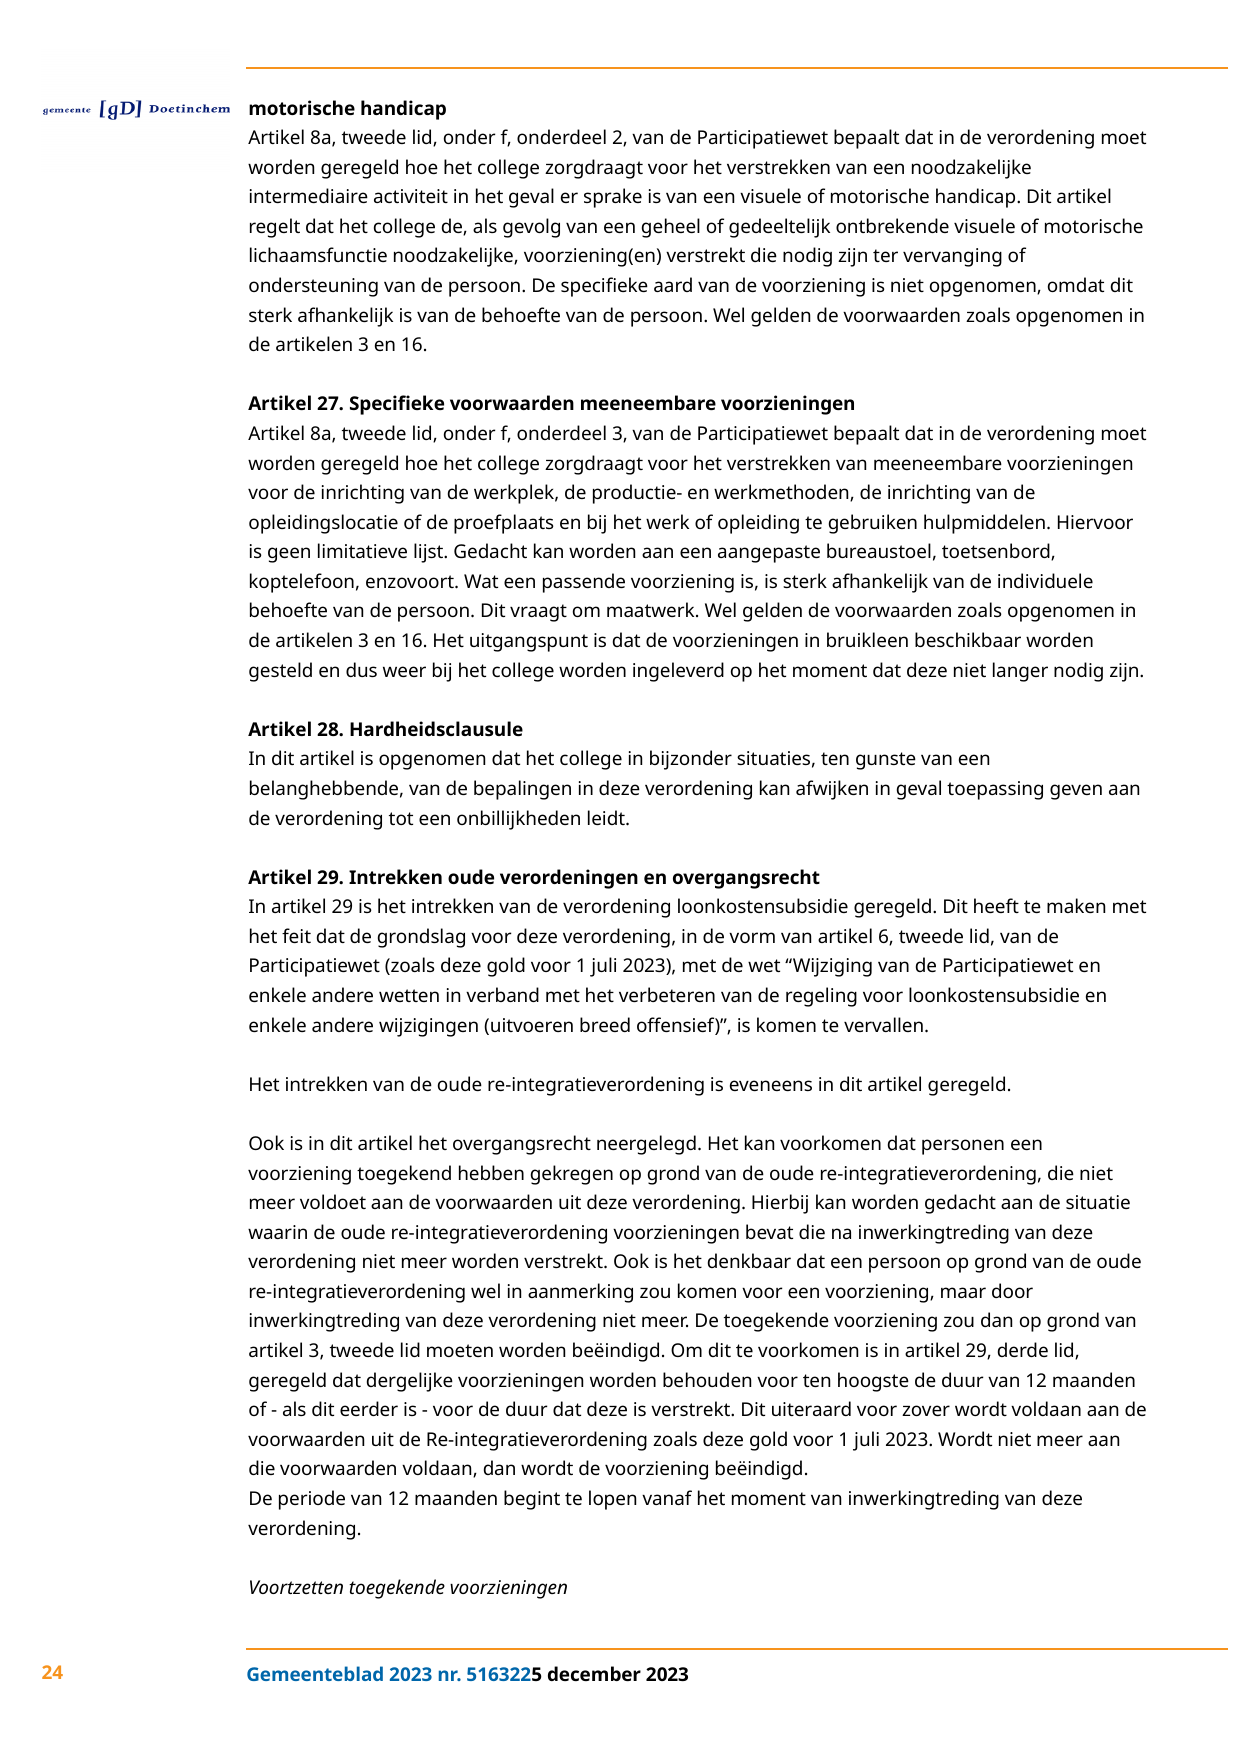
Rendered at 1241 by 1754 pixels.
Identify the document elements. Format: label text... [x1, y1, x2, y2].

text De periode van 12 maanden begint te lopen vanaf het moment van inwerkingtreding van deze verordening. [248, 1485, 1152, 1541]
text In dit artikel is opgenomen dat het college in bijzonder situaties, ten gunste van een belanghebbende, van de bepalingen in deze verordening kan afwijken in geval toepassing geven aan de verordening tot een onbillijkheden leidt. [248, 746, 1152, 831]
text In artikel 29 is het intrekken van de verordening loonkostensubsidie geregeld. Dit heeft te maken met het feit dat de grondslag voor deze verordening, in de vorm van artikel 6, tweede lid, van de Participatiewet (zoals deze gold voor 1 juli 2023), met de wet “Wijziging van de Participatiewet en enkele andere wetten in verband met het verbeteren van de regeling voor loonkostensubsidie en enkele andere wijzigingen (uitvoeren breed offensief)”, is komen te vervallen. [248, 893, 1152, 1038]
picture [41, 47, 231, 172]
text Ook is in dit artikel het overgangsrecht neergelegd. Het kan voorkomen dat personen een voorziening toegekend hebben gekregen op grond van de oude re-integratieverordening, die niet meer voldoet aan de voorwaarden uit deze verordening. Hierbij kan worden gedacht aan de situatie waarin de oude re-integratieverordening voorzieningen bevat die na inwerkingtreding van deze verordening niet meer worden verstrekt. Ook is het denkbaar dat een persoon op grond van de oude re-integratieverordening wel in aanmerking zou komen voor een voorziening, maar door inwerkingtreding van deze verordening niet meer. De toegekende voorziening zou dan op grond van artikel 3, tweede lid moeten worden beëindigd. Om dit te voorkomen is in artikel 29, derde lid, geregeld dat dergelijke voorzieningen worden behouden voor ten hoogste de duur van 12 maanden of - als dit eerder is - voor de duur dat deze is verstrekt. Dit uiteraard voor zover wordt voldaan aan de voorwaarden uit de Re-integratieverordening zoals deze gold voor 1 juli 2023. Wordt niet meer aan die voorwaarden voldaan, dan wordt de voorziening beëindigd. [248, 1130, 1152, 1481]
text Artikel 28. Hardheidsclausule [248, 716, 1152, 742]
text Artikel 8a, tweede lid, onder f, onderdeel 2, van de Participatiewet bepaalt dat in de verordening moet worden geregeld hoe het college zorgdraagt voor het verstrekken van een noodzakelijke intermediaire activiteit in het geval er sprake is van een visuele of motorische handicap. Dit artikel regelt dat het college de, als gevolg van een geheel of gedeeltelijk ontbrekende visuele of motorische lichaamsfunctie noodzakelijke, voorziening(en) verstrekt die nodig zijn ter vervanging of ondersteuning van de persoon. De specifieke aard van de voorziening is niet opgenomen, omdat dit sterk afhankelijk is van de behoefte van de persoon. Wel gelden de voorwaarden zoals opgenomen in de artikelen 3 en 16. [248, 124, 1152, 357]
text Het intrekken van de oude re-integratieverordening is eveneens in dit artikel geregeld. [248, 1071, 1152, 1097]
text Artikel 8a, tweede lid, onder f, onderdeel 3, van de Participatiewet bepaalt dat in de verordening moet worden geregeld hoe het college zorgdraagt voor het verstrekken van meeneembare voorzieningen voor de inrichting van de werkplek, de productie- en werkmethoden, de inrichting van de opleidingslocatie of de proefplaats en bij het werk of opleiding te gebruiken hulpmiddelen. Hiervoor is geen limitatieve lijst. Gedacht kan worden aan een aangepaste bureaustoel, toetsenbord, koptelefoon, enzovoort. Wat een passende voorziening is, is sterk afhankelijk van de individuele behoefte van de persoon. Dit vraagt om maatwerk. Wel gelden de voorwaarden zoals opgenomen in de artikelen 3 en 16. Het uitgangspunt is dat de voorzieningen in bruikleen beschikbaar worden gesteld en dus weer bij het college worden ingeleverd op het moment dat deze niet langer nodig zijn. [248, 420, 1152, 683]
text Voortzetten toegekende voorzieningen [248, 1574, 1152, 1600]
text Artikel 29. Intrekken oude verordeningen en overgangsrecht [248, 864, 1152, 890]
text Artikel 27. Specifieke voorwaarden meeneembare voorzieningen [248, 391, 1152, 416]
text motorische handicap [248, 95, 1152, 121]
